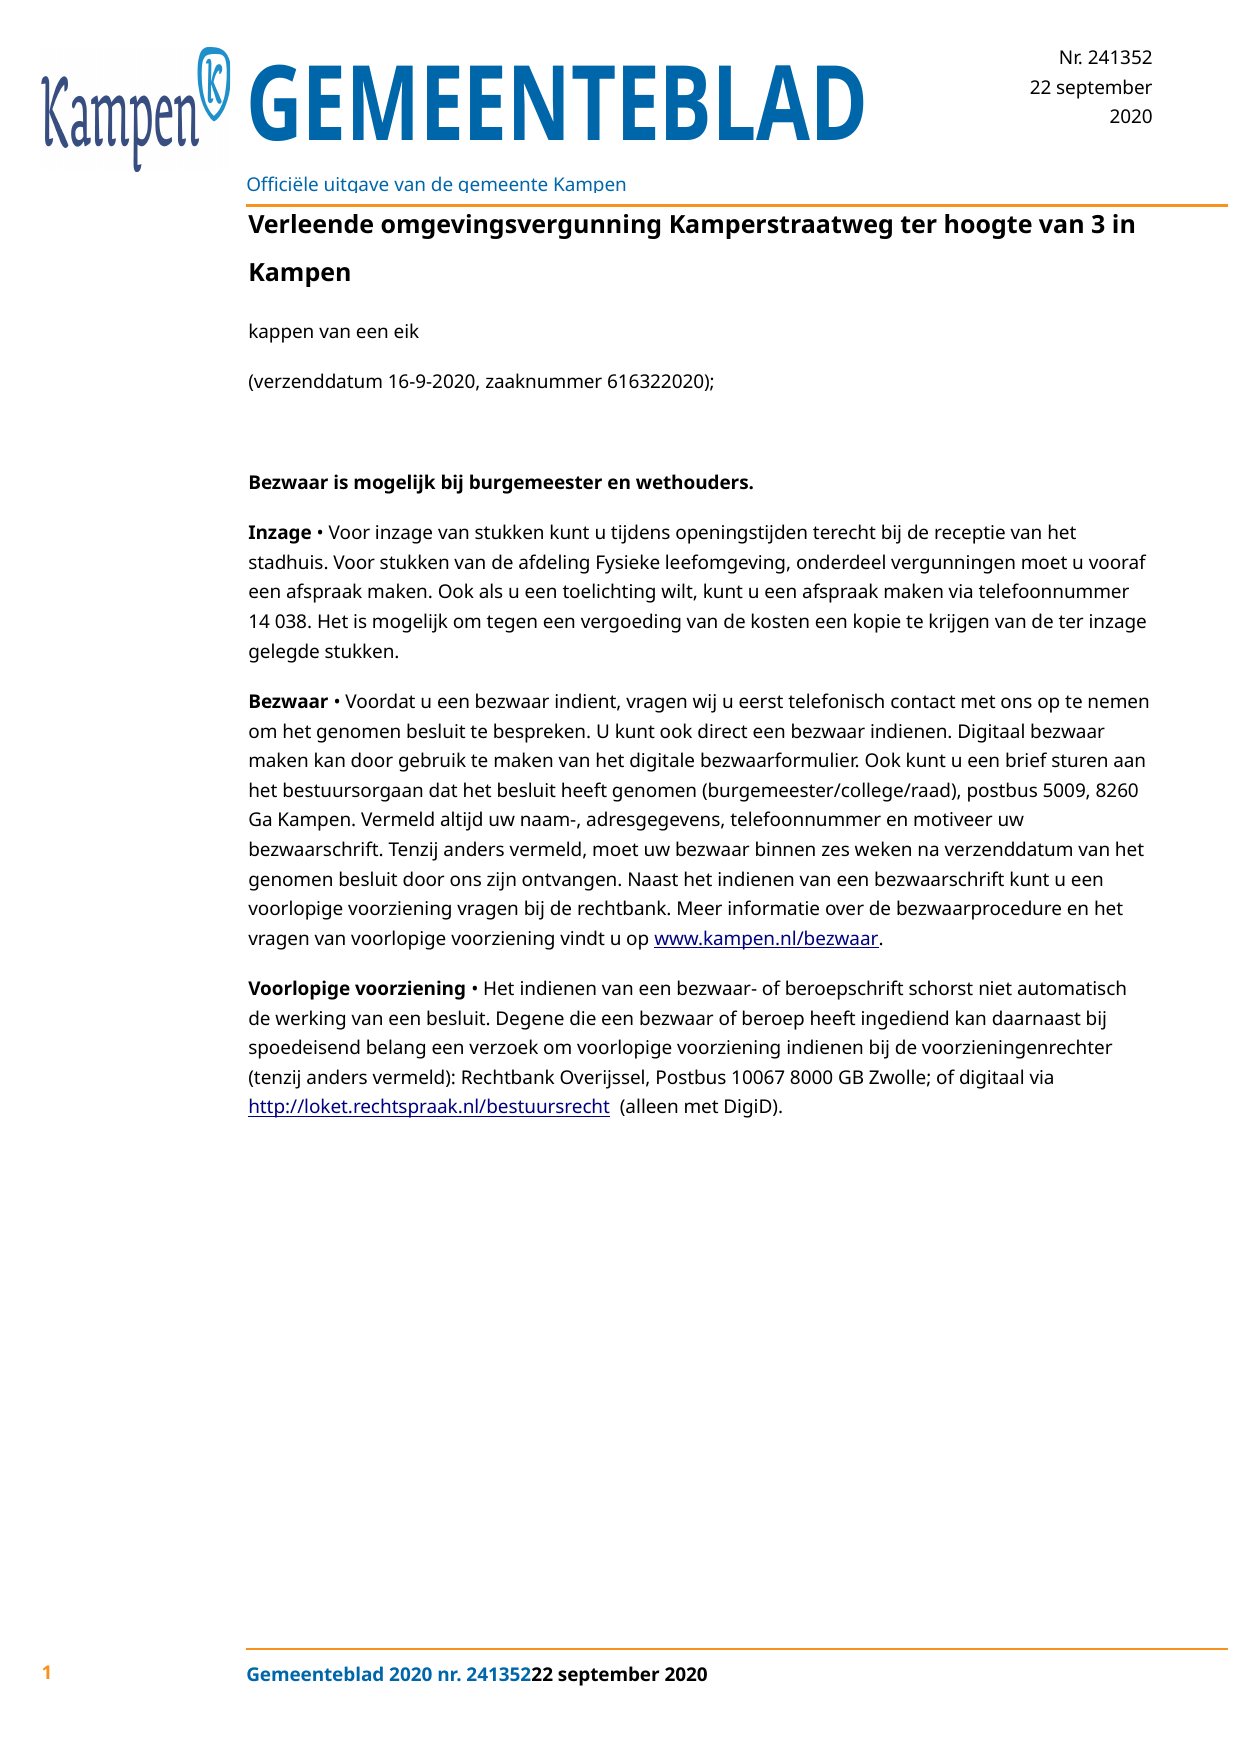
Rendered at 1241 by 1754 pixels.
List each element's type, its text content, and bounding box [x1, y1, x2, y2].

picture [41, 47, 231, 172]
text Inzage • Voor inzage van stukken kunt u tijdens openingstijden terecht bij de receptie van het stadhuis. Voor stukken van de afdeling Fysieke leefomgeving, onderdeel vergunningen moet u vooraf een afspraak maken. Ook als u een toelichting wilt, kunt u een afspraak maken via telefoonnummer 14 038. Het is mogelijk om tegen een vergoeding van de kosten een kopie te krijgen van de ter inzage gelegde stukken. [248, 519, 1152, 664]
text kappen van een eik [248, 318, 1152, 344]
text (verzenddatum 16-9-2020, zaaknummer 616322020); [248, 368, 1152, 394]
text Verleende omgevingsvergunning Kamperstraatweg ter hoogte van 3 in Kampen [248, 207, 1152, 288]
text Bezwaar • Voordat u een bezwaar indient, vragen wij u eerst telefonisch contact met ons op te nemen om het genomen besluit te bespreken. U kunt ook direct een bezwaar indienen. Digitaal bezwaar maken kan door gebruik te maken van het digitale bezwaarformulier. Ook kunt u een brief sturen aan het bestuursorgaan dat het besluit heeft genomen (burgemeester/college/raad), postbus 5009, 8260 Ga Kampen. Vermeld altijd uw naam-, adresgegevens, telefoonnummer en motiveer uw bezwaarschrift. Tenzij anders vermeld, moet uw bezwaar binnen zes weken na verzenddatum van het genomen besluit door ons zijn ontvangen. Naast het indienen van een bezwaarschrift kunt u een voorlopige voorziening vragen bij de rechtbank. Meer informatie over de bezwaarprocedure en het vragen van voorlopige voorziening vindt u op www.kampen.nl/bezwaar. [248, 688, 1152, 951]
text Bezwaar is mogelijk bij burgemeester en wethouders. [248, 469, 1152, 495]
text Voorlopige voorziening • Het indienen van een bezwaar- of beroepschrift schorst niet automatisch de werking van een besluit. Degene die een bezwaar of beroep heeft ingediend kan daarnaast bij spoedeisend belang een verzoek om voorlopige voorziening indienen bij de voorzieningenrechter (tenzij anders vermeld): Rechtbank Overijssel, Postbus 10067 8000 GB Zwolle; of digitaal via http://loket.rechtspraak.nl/bestuursrecht (alleen met DigiD). [248, 975, 1152, 1119]
